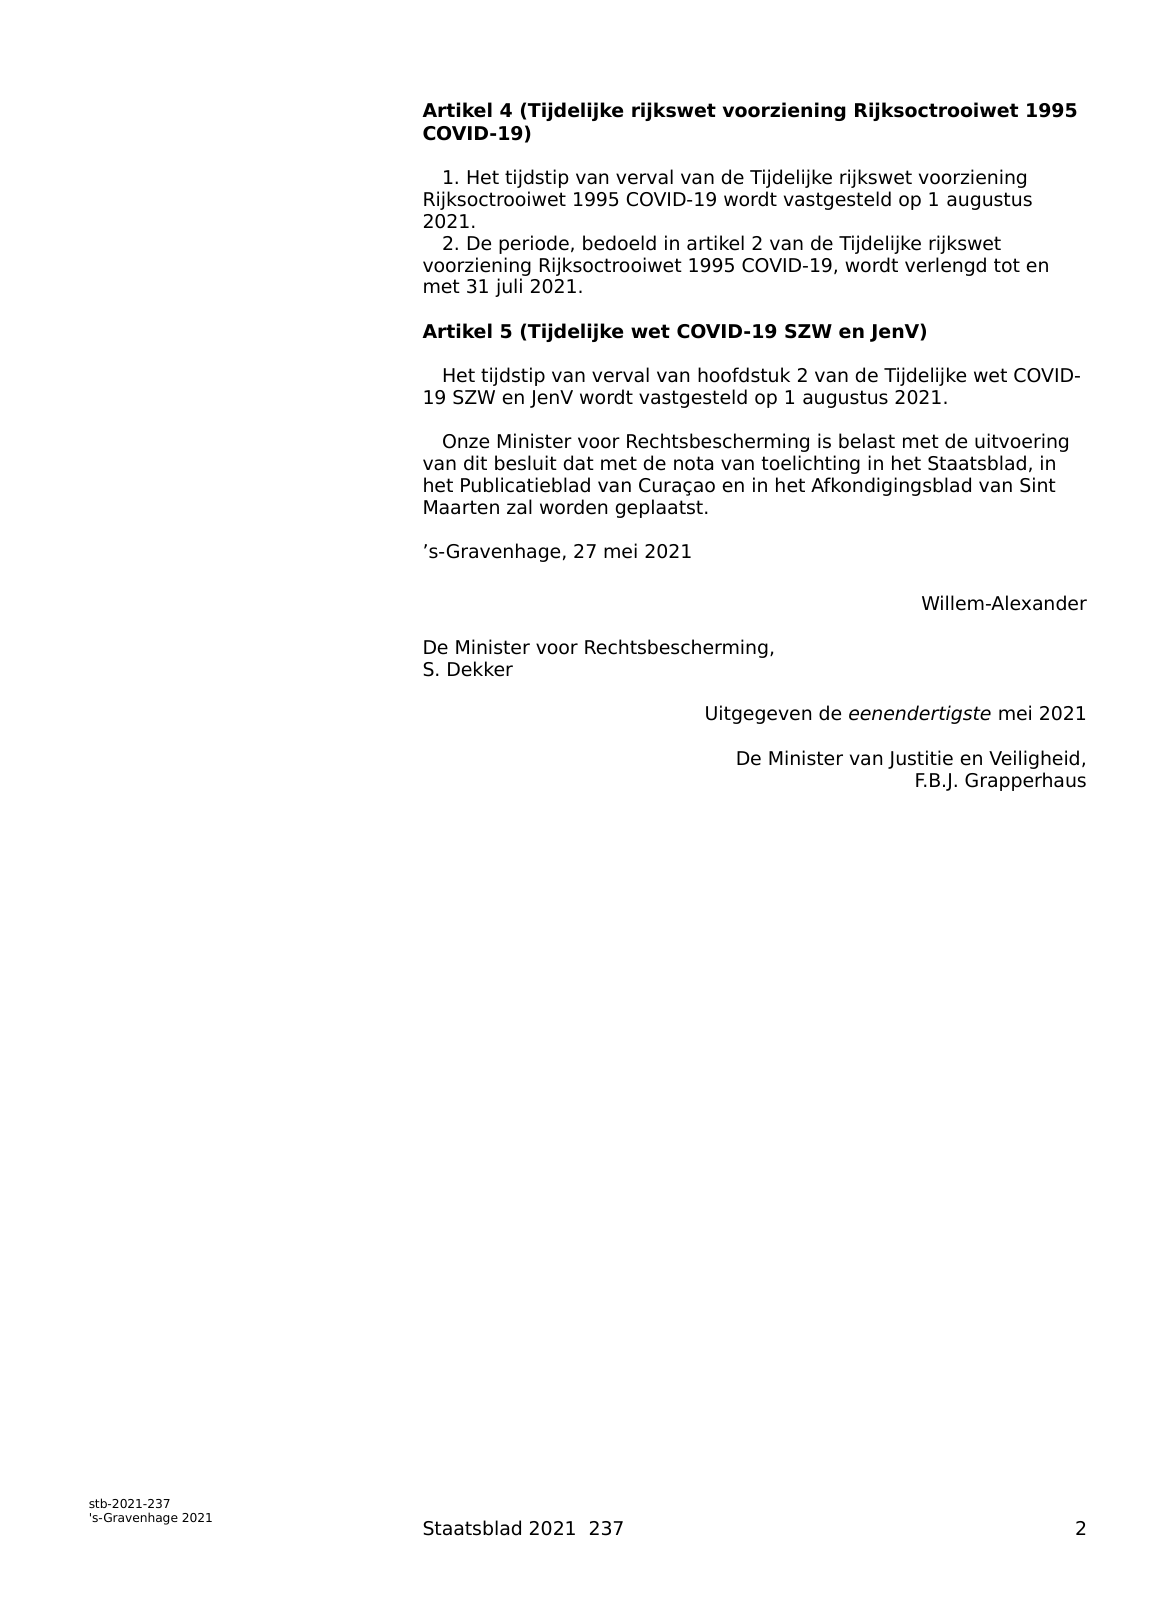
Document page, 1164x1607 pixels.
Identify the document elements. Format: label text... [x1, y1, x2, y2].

subtitle Artikel 5 (Tijdelijke wet COVID-19 SZW en JenV) [422, 321, 1087, 343]
text Het tijdstip van verval van hoofdstuk 2 van de Tijdelijke wet COVID-19 SZW en JenV wordt vastgesteld op 1 augustus 2021. [422, 365, 1087, 409]
text 's-Gravenhage 2021 [88, 1511, 323, 1525]
text Uitgegeven de eenendertigste mei 2021 [422, 703, 1087, 725]
text De Minister voor Rechtsbescherming, S. Dekker [422, 637, 1087, 681]
text ’s-Gravenhage, 27 mei 2021 [422, 541, 1087, 563]
subtitle Artikel 4 (Tijdelijke rijkswet voorziening Rijksoctrooiwet 1995 COVID-19) [422, 100, 1087, 144]
text stb-2021-237 [88, 1497, 323, 1511]
text De Minister van Justitie en Veiligheid, F.B.J. Grapperhaus [422, 747, 1087, 791]
text 2. De periode, bedoeld in artikel 2 van de Tijdelijke rijkswet voorziening Rijksoctrooiwet 1995 COVID-19, wordt verlengd tot en met 31 juli 2021. [422, 232, 1087, 298]
text Onze Minister voor Rechtsbescherming is belast met de uitvoering van dit besluit dat met de nota van toelichting in het Staatsblad, in het Publicatieblad van Curaçao en in het Afkondigingsblad van Sint Maarten zal worden geplaatst. [422, 431, 1087, 519]
text 1. Het tijdstip van verval van de Tijdelijke rijkswet voorziening Rijksoctrooiwet 1995 COVID-19 wordt vastgesteld op 1 augustus 2021. [422, 167, 1087, 232]
text Willem-Alexander [422, 593, 1087, 615]
